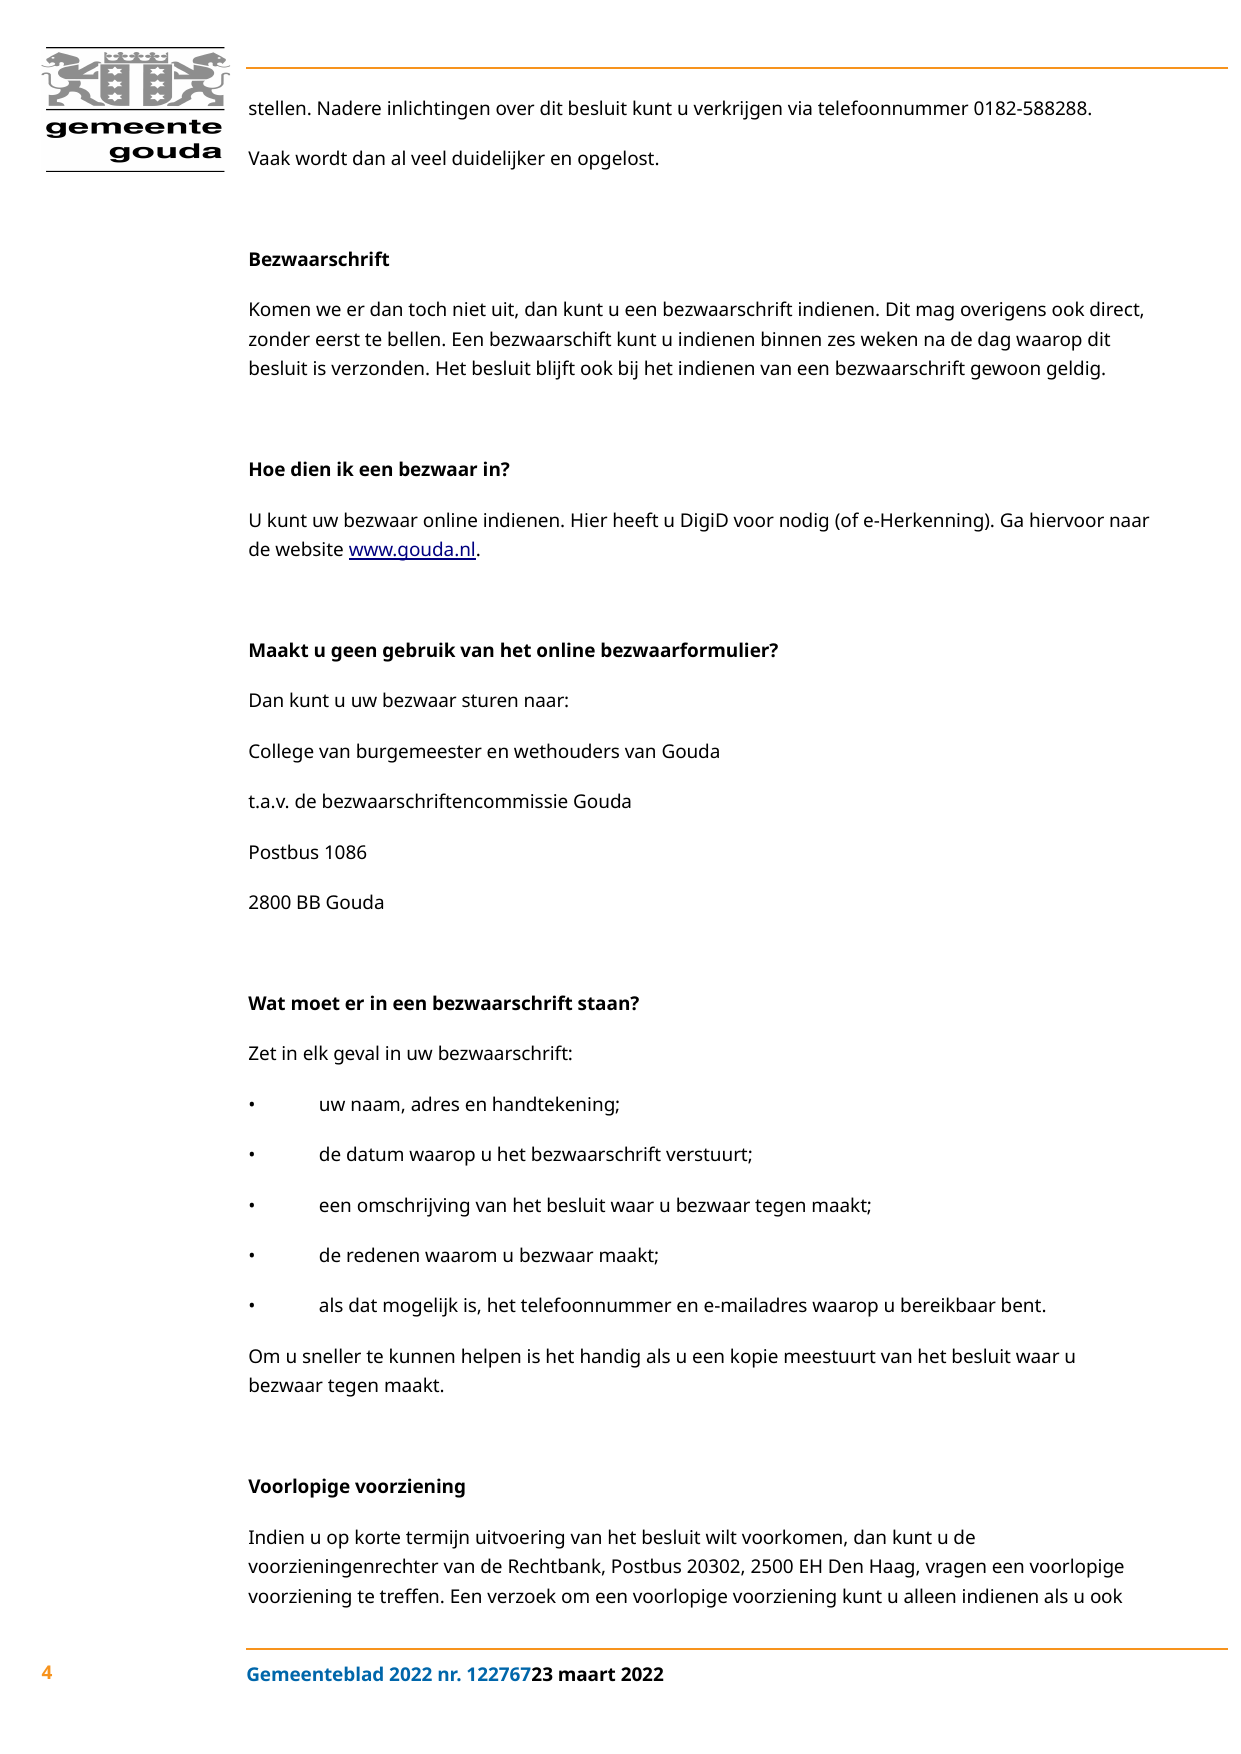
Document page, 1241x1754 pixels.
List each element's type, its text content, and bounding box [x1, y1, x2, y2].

text • als dat mogelijk is, het telefoonnummer en e-mailadres waarop u bereikbaar bent. [248, 1293, 1152, 1318]
text • uw naam, adres en handtekening; [248, 1091, 1152, 1117]
text • de datum waarop u het bezwaarschrift verstuurt; [248, 1141, 1152, 1167]
text Voorlopige voorziening [248, 1473, 1152, 1499]
text Indien u op korte termijn uitvoering van het besluit wilt voorkomen, dan kunt u de voorzieningenrechter van de Rechtbank, Postbus 20302, 2500 EH Den Haag, vragen een voorlopige voorziening te treffen. Een verzoek om een voorlopige voorziening kunt u alleen indienen als u ook [248, 1524, 1152, 1609]
text Komen we er dan toch niet uit, dan kunt u een bezwaarschrift indienen. Dit mag overigens ook direct, zonder eerst te bellen. Een bezwaarschift kunt u indienen binnen zes weken na de dag waarop dit besluit is verzonden. Het besluit blijft ook bij het indienen van een bezwaarschrift gewoon geldig. [248, 296, 1152, 381]
text College van burgemeester en wethouders van Gouda [248, 738, 1152, 764]
text t.a.v. de bezwaarschriftencommissie Gouda [248, 788, 1152, 814]
text Hoe dien ik een bezwaar in? [248, 456, 1152, 482]
text Om u sneller te kunnen helpen is het handig als u een kopie meestuurt van het besluit waar u bezwaar tegen maakt. [248, 1343, 1152, 1398]
text Zet in elk geval in uw bezwaarschrift: [248, 1041, 1152, 1066]
text Bezwaarschrift [248, 246, 1152, 272]
text Maakt u geen gebruik van het online bezwaarformulier? [248, 637, 1152, 663]
text U kunt uw bezwaar online indienen. Hier heeft u DigiD voor nodig (of e-Herkenning). Ga hiervoor naar de website www.gouda.nl. [248, 507, 1152, 562]
text • een omschrijving van het besluit waar u bezwaar tegen maakt; [248, 1192, 1152, 1218]
text Postbus 1086 [248, 839, 1152, 865]
text stellen. Nadere inlichtingen over dit besluit kunt u verkrijgen via telefoonnummer 0182-588288. [248, 95, 1152, 121]
text Vaak wordt dan al veel duidelijker en opgelost. [248, 145, 1152, 171]
text • de redenen waarom u bezwaar maakt; [248, 1242, 1152, 1268]
text Wat moet er in een bezwaarschrift staan? [248, 990, 1152, 1016]
picture [41, 47, 231, 172]
text 2800 BB Gouda [248, 889, 1152, 915]
text Dan kunt u uw bezwaar sturen naar: [248, 688, 1152, 713]
